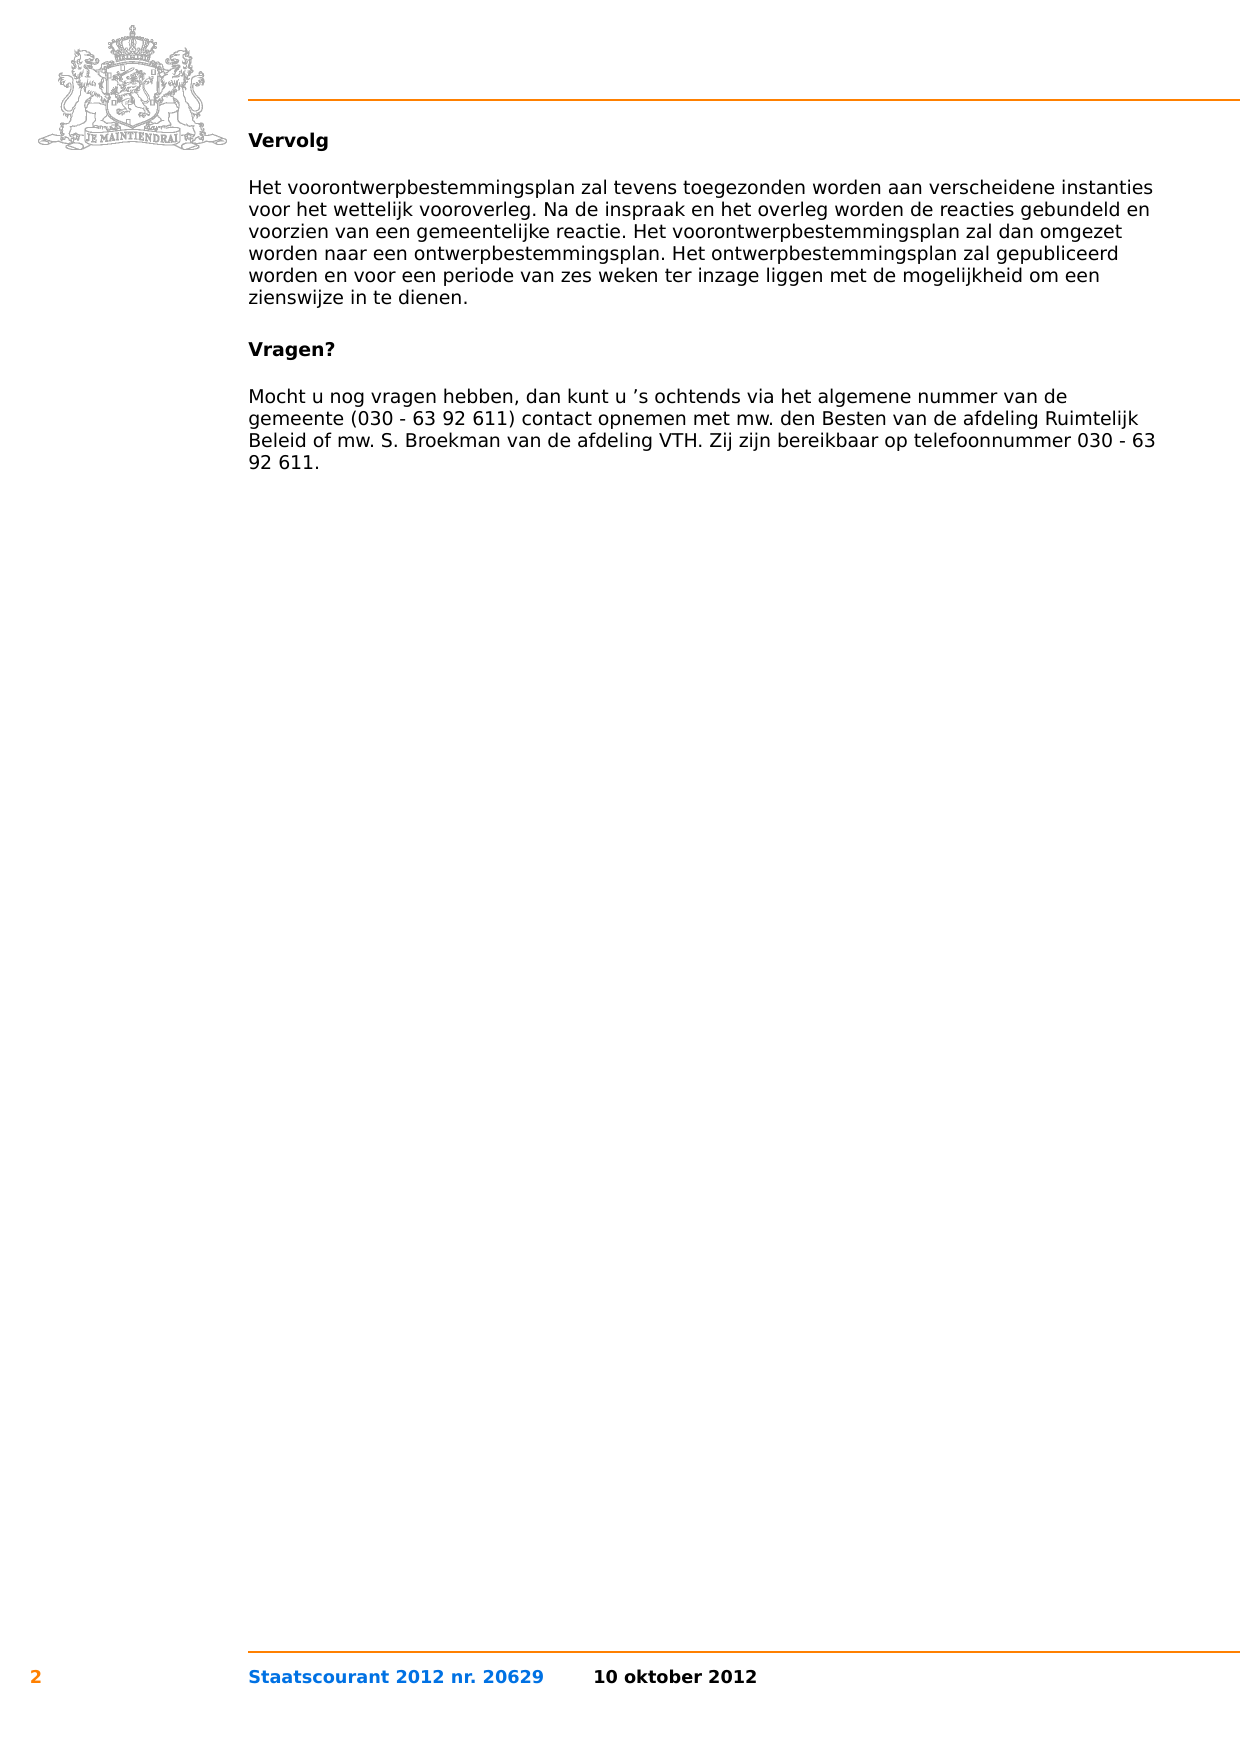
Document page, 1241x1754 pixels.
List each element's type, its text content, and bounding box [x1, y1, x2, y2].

picture [38, 25, 227, 150]
text Het voorontwerpbestemmingsplan zal tevens toegezonden worden aan verscheidene instanties voor het wettelijk vooroverleg. Na de inspraak en het overleg worden de reacties gebundeld en voorzien van een gemeentelijke reactie. Het voorontwerpbestemmingsplan zal dan omgezet worden naar een ontwerpbestemmingsplan. Het ontwerpbestemmingsplan zal gepubliceerd worden en voor een periode van zes weken ter inzage liggen met de mogelijkheid om een zienswijze in te dienen. [248, 177, 1163, 309]
subtitle Vragen? [248, 339, 1163, 361]
subtitle Vervolg [248, 130, 1163, 152]
text Mocht u nog vragen hebben, dan kunt u ’s ochtends via het algemene nummer van de gemeente (030 - 63 92 611) contact opnemen met mw. den Besten van de afdeling Ruimtelijk Beleid of mw. S. Broekman van de afdeling VTH. Zij zijn bereikbaar op telefoonnummer 030 - 63 92 611. [248, 386, 1163, 474]
